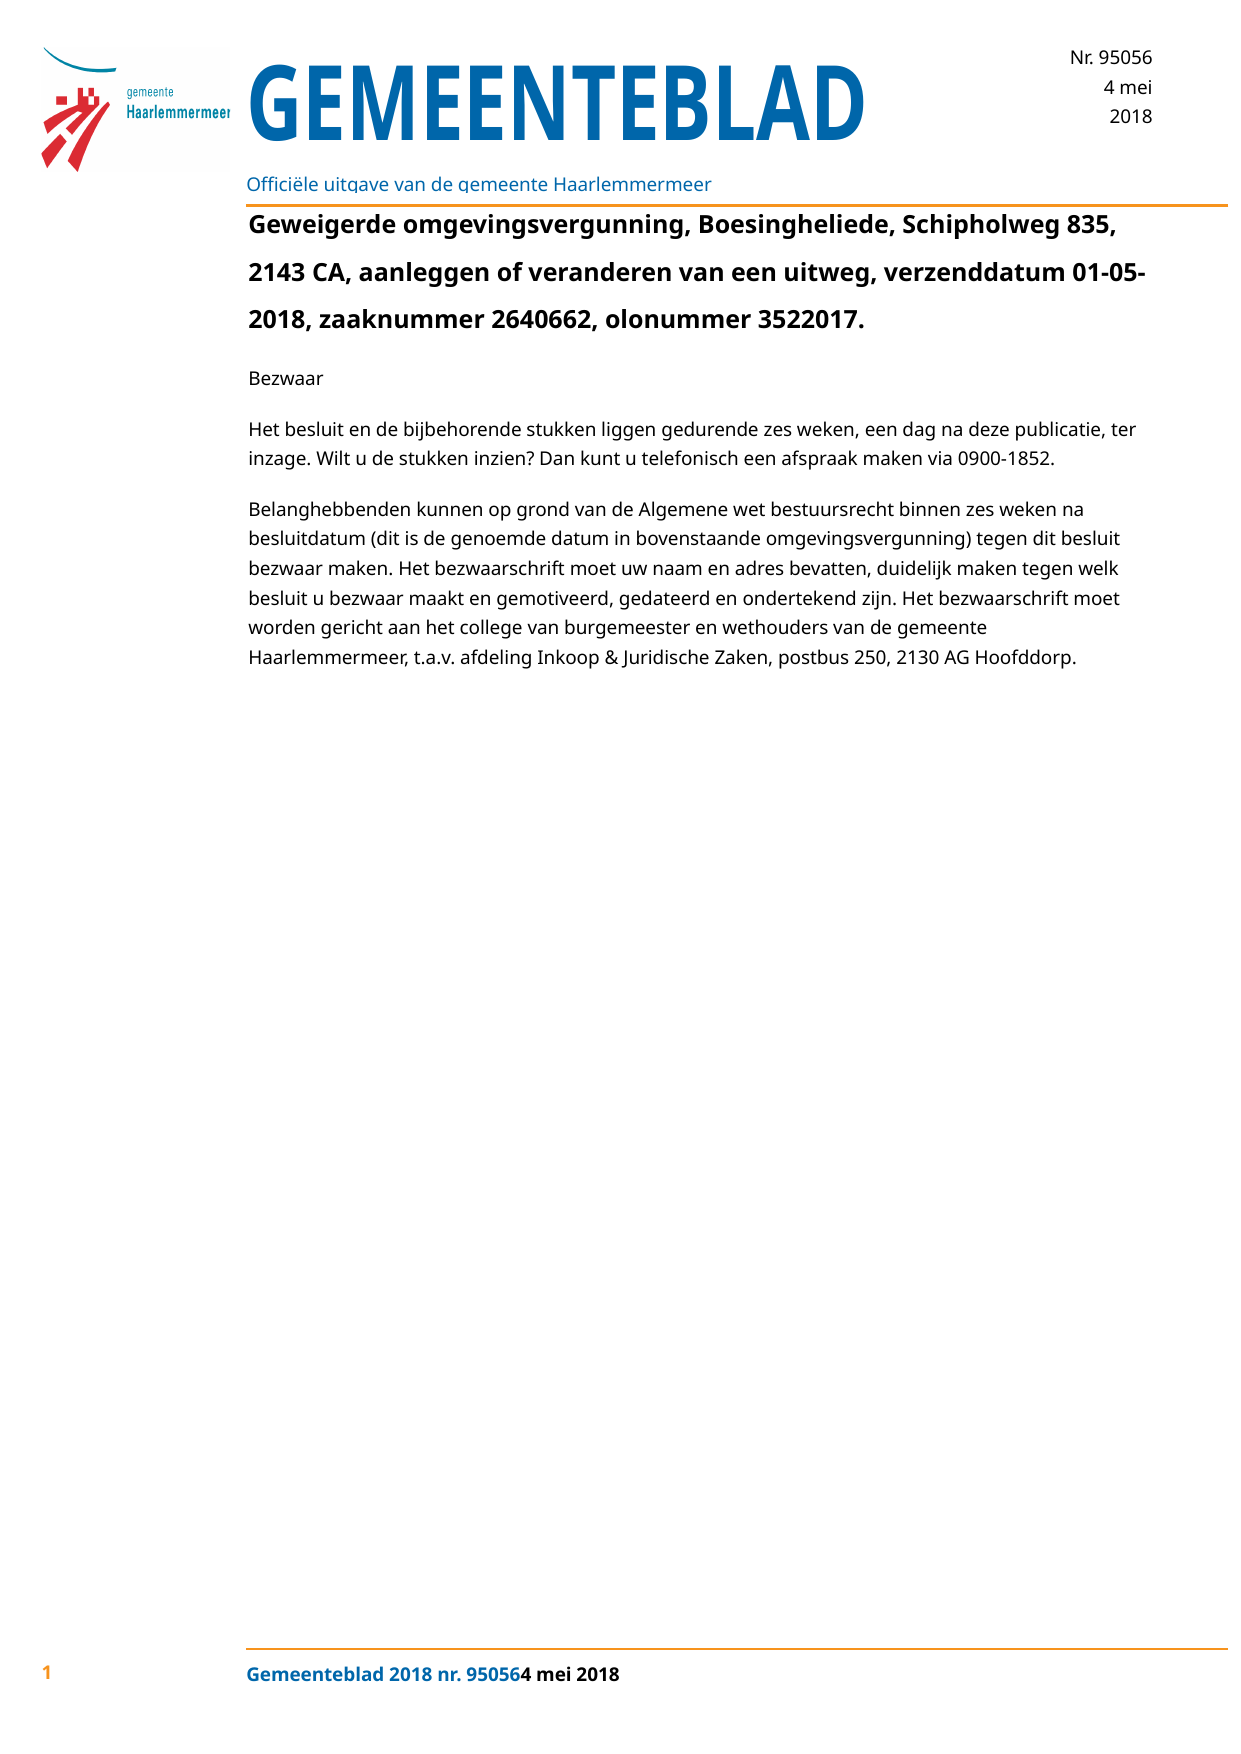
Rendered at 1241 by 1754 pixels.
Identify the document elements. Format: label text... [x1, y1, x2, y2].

text Geweigerde omgevingsvergunning, Boesingheliede, Schipholweg 835, 2143 CA, aanleggen of veranderen van een uitweg, verzenddatum 01-05-2018, zaaknummer 2640662, olonummer 3522017. [248, 207, 1152, 336]
text Belanghebbenden kunnen op grond van de Algemene wet bestuursrecht binnen zes weken na besluitdatum (dit is de genoemde datum in bovenstaande omgevingsvergunning) tegen dit besluit bezwaar maken. Het bezwaarschrift moet uw naam en adres bevatten, duidelijk maken tegen welk besluit u bezwaar maakt en gemotiveerd, gedateerd en ondertekend zijn. Het bezwaarschrift moet worden gericht aan het college van burgemeester en wethouders van de gemeente Haarlemmermeer, t.a.v. afdeling Inkoop & Juridische Zaken, postbus 250, 2130 AG Hoofddorp. [248, 496, 1152, 669]
text Bezwaar [248, 366, 1152, 391]
picture [41, 47, 231, 172]
text Het besluit en de bijbehorende stukken liggen gedurende zes weken, een dag na deze publicatie, ter inzage. Wilt u de stukken inzien? Dan kunt u telefonisch een afspraak maken via 0900-1852. [248, 416, 1152, 471]
